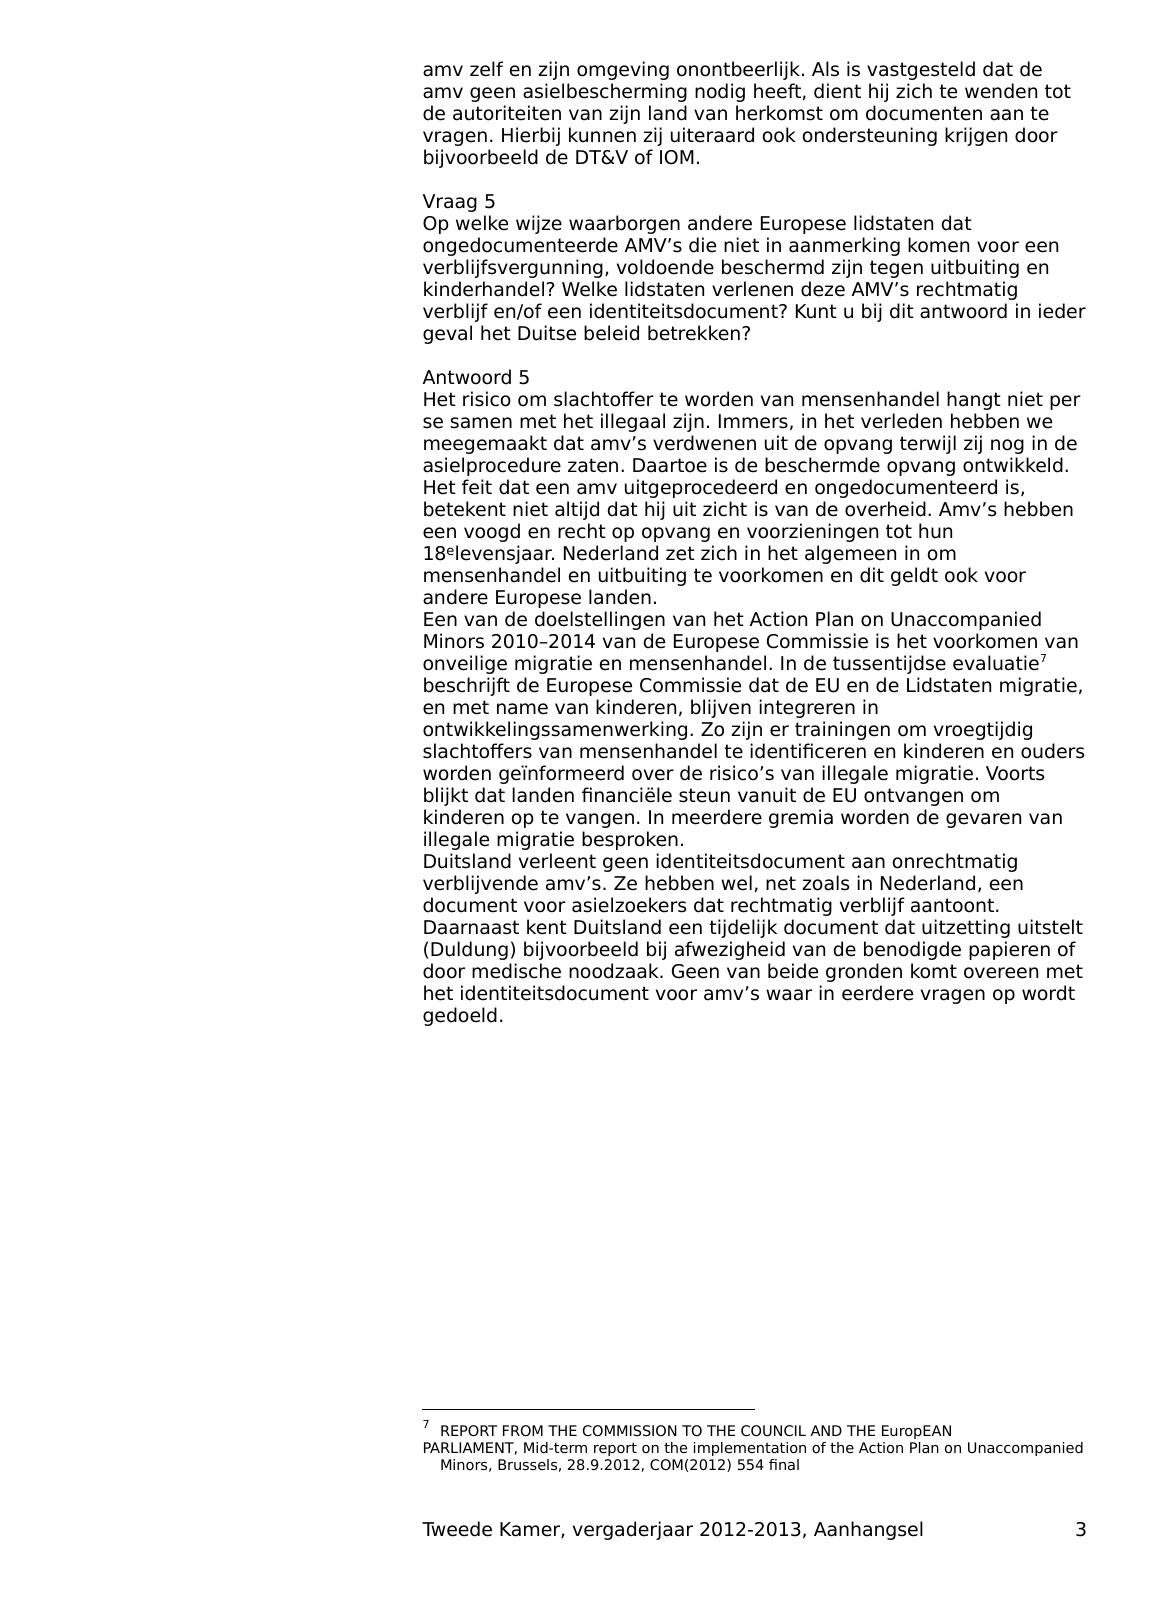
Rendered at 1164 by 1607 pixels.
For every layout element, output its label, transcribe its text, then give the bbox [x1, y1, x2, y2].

text Het risico om slachtoffer te worden van mensenhandel hangt niet per se samen met het illegaal zijn. Immers, in het verleden hebben we meegemaakt dat amv’s verdwenen uit de opvang terwijl zij nog in de asielprocedure zaten. Daartoe is de beschermde opvang ontwikkeld. Het feit dat een amv uitgeprocedeerd en ongedocumenteerd is, betekent niet altijd dat hij uit zicht is van de overheid. Amv’s hebben een voogd en recht op opvang en voorzieningen tot hun 18elevensjaar. Nederland zet zich in het algemeen in om mensenhandel en uitbuiting te voorkomen en dit geldt ook voor andere Europese landen. [422, 389, 1087, 609]
text REPORT FROM THE COMMISSION TO THE COUNCIL AND THE EuropEAN [422, 1418, 1087, 1441]
text Op welke wijze waarborgen andere Europese lidstaten dat ongedocumenteerde AMV’s die niet in aanmerking komen voor een verblijfsvergunning, voldoende beschermd zijn tegen uitbuiting en kinderhandel? Welke lidstaten verlenen deze AMV’s rechtmatig verblijf en/of een identiteitsdocument? Kunt u bij dit antwoord in ieder geval het Duitse beleid betrekken? [422, 213, 1087, 345]
text PARLIAMENT, Mid-term report on the implementation of the Action Plan on Unaccompanied Minors, Brussels, 28.9.2012, COM(2012) 554 final [422, 1441, 1087, 1474]
text amv zelf en zijn omgeving onontbeerlijk. Als is vastgesteld dat de amv geen asielbescherming nodig heeft, dient hij zich te wenden tot de autoriteiten van zijn land van herkomst om documenten aan te vragen. Hierbij kunnen zij uiteraard ook ondersteuning krijgen door bijvoorbeeld de DT&V of IOM. [422, 59, 1087, 169]
text Vraag 5 [422, 191, 1087, 213]
text Antwoord 5 [422, 367, 1087, 389]
text Duitsland verleent geen identiteitsdocument aan onrechtmatig verblijvende amv’s. Ze hebben wel, net zoals in Nederland, een document voor asielzoekers dat rechtmatig verblijf aantoont. Daarnaast kent Duitsland een tijdelijk document dat uitzetting uitstelt (Duldung) bijvoorbeeld bij afwezigheid van de benodigde papieren of door medische noodzaak. Geen van beide gronden komt overeen met het identiteitsdocument voor amv’s waar in eerdere vragen op wordt gedoeld. [422, 851, 1087, 1027]
text Een van de doelstellingen van het Action Plan on Unaccompanied Minors 2010–2014 van de Europese Commissie is het voorkomen van onveilige migratie en mensenhandel. In de tussentijdse evaluatie beschrijft de Europese Commissie dat de EU en de Lidstaten migratie, en met name van kinderen, blijven integreren in ontwikkelingssamenwerking. Zo zijn er trainingen om vroegtijdig slachtoffers van mensenhandel te identificeren en kinderen en ouders worden geïnformeerd over de risico’s van illegale migratie. Voorts blijkt dat landen financiële steun vanuit de EU ontvangen om kinderen op te vangen. In meerdere gremia worden de gevaren van illegale migratie besproken. [422, 609, 1087, 851]
